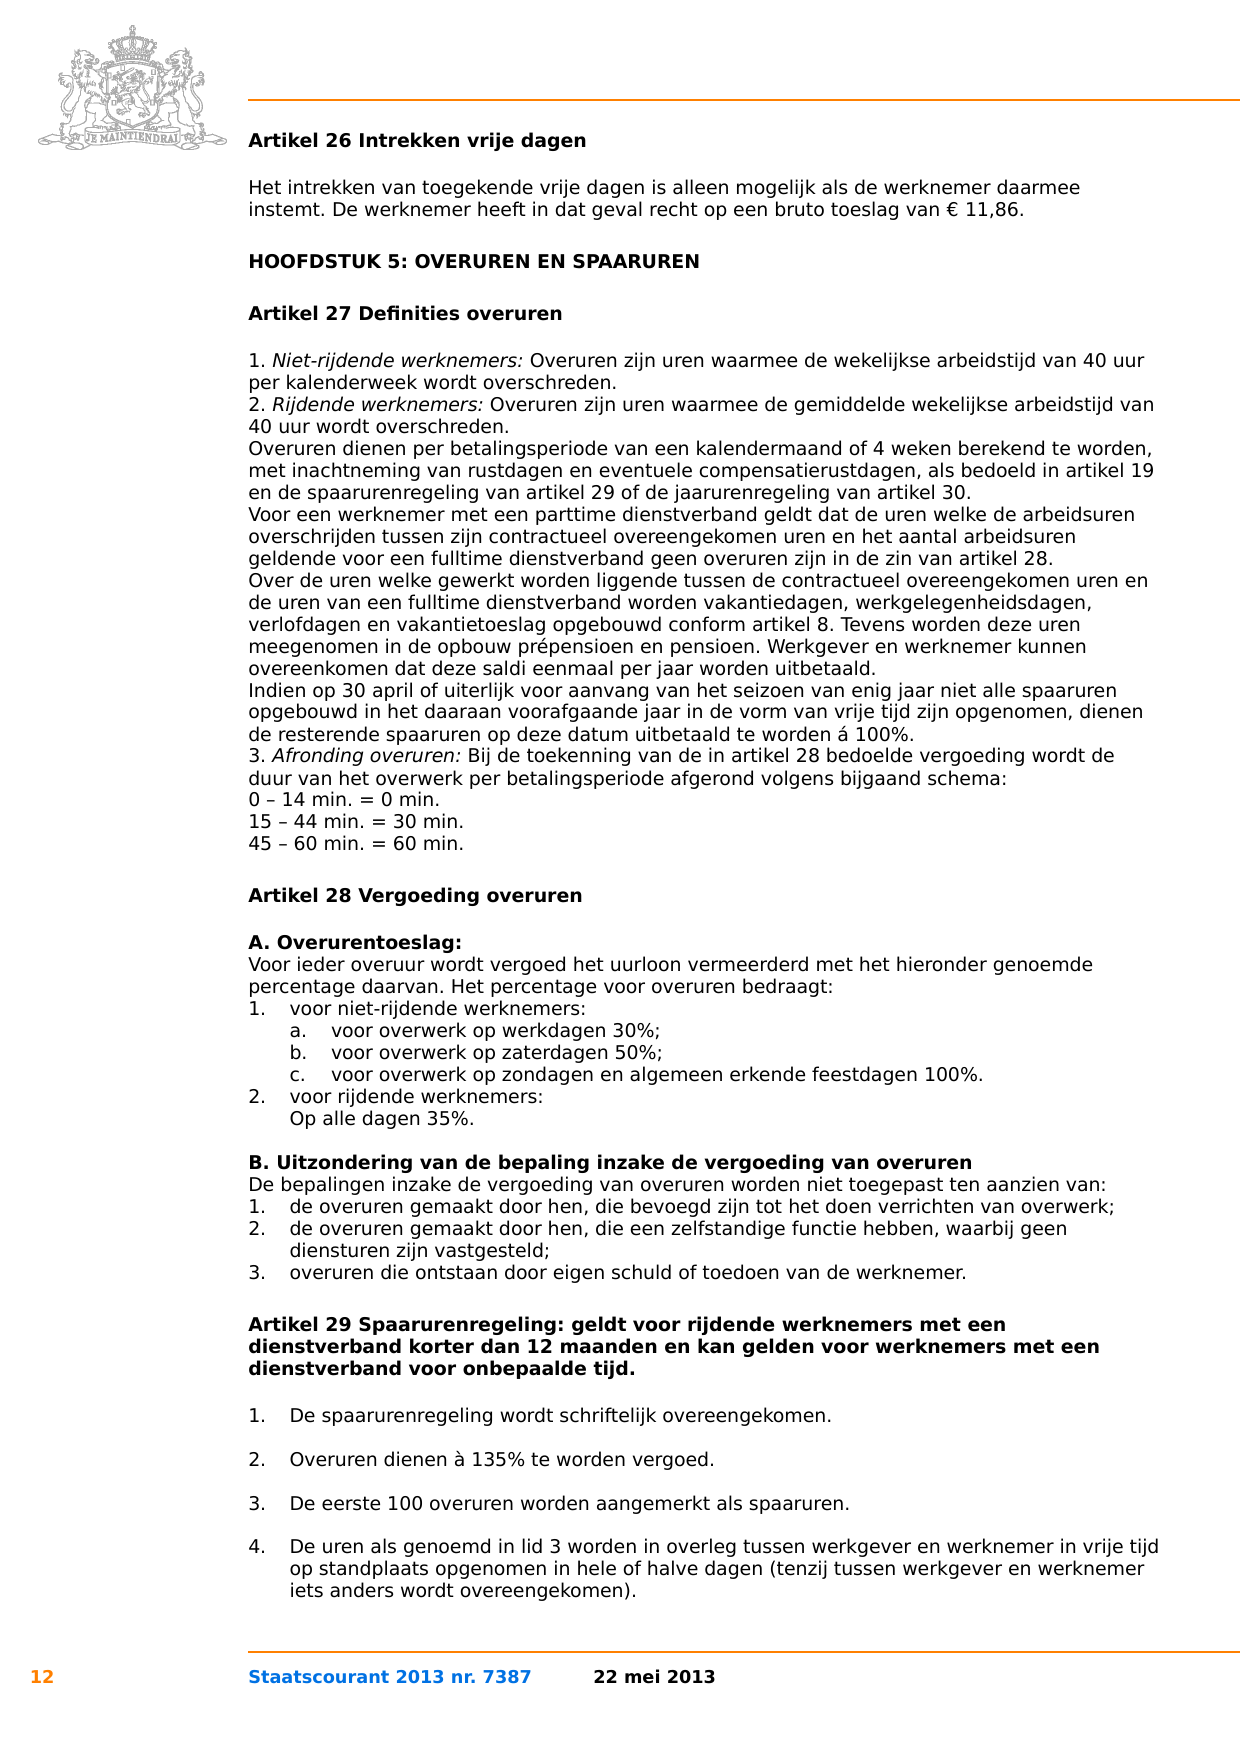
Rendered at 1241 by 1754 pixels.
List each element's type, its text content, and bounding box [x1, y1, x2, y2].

text 0 – 14 min. = 0 min. [248, 789, 1163, 811]
text Voor ieder overuur wordt vergoed het uurloon vermeerderd met het hieronder genoemde percentage daarvan. Het percentage voor overuren bedraagt: [248, 954, 1163, 998]
text 1. voor niet-rijdende werknemers: [248, 998, 1163, 1020]
text Voor een werknemer met een parttime dienstverband geldt dat de uren welke de arbeidsuren overschrijden tussen zijn contractueel overeengekomen uren en het aantal arbeidsuren geldende voor een fulltime dienstverband geen overuren zijn in de zin van artikel 28. [248, 504, 1163, 569]
text De bepalingen inzake de vergoeding van overuren worden niet toegepast ten aanzien van: [248, 1174, 1163, 1196]
subtitle Artikel 27 Definities overuren [248, 303, 1163, 325]
text 3. De eerste 100 overuren worden aangemerkt als spaaruren. [248, 1492, 1163, 1514]
text 45 – 60 min. = 60 min. [248, 833, 1163, 855]
text 2. Rijdende werknemers: Overuren zijn uren waarmee de gemiddelde wekelijkse arbeidstijd van 40 uur wordt overschreden. [248, 394, 1163, 438]
text c. voor overwerk op zondagen en algemeen erkende feestdagen 100%. [289, 1064, 1163, 1086]
subtitle Artikel 26 Intrekken vrije dagen [248, 130, 1163, 152]
text 2. de overuren gemaakt door hen, die een zelfstandige functie hebben, waarbij geen diensturen zijn vastgesteld; [248, 1218, 1163, 1262]
text Het intrekken van toegekende vrije dagen is alleen mogelijk als de werknemer daarmee instemt. De werknemer heeft in dat geval recht op een bruto toeslag van € 11,86. [248, 177, 1163, 221]
text Op alle dagen 35%. [289, 1108, 1163, 1130]
subtitle HOOFDSTUK 5: OVERUREN EN SPAARUREN [248, 251, 1163, 273]
picture [38, 25, 227, 150]
text 15 – 44 min. = 30 min. [248, 811, 1163, 833]
text Overuren dienen per betalingsperiode van een kalendermaand of 4 weken berekend te worden, met inachtneming van rustdagen en eventuele compensatierustdagen, als bedoeld in artikel 19 en de spaarurenregeling van artikel 29 of de jaarurenregeling van artikel 30. [248, 438, 1163, 504]
text 1. Niet-rijdende werknemers: Overuren zijn uren waarmee de wekelijkse arbeidstijd van 40 uur per kalenderweek wordt overschreden. [248, 350, 1163, 394]
text Indien op 30 april of uiterlijk voor aanvang van het seizoen van enig jaar niet alle spaaruren opgebouwd in het daaraan voorafgaande jaar in de vorm van vrije tijd zijn opgenomen, dienen de resterende spaaruren op deze datum uitbetaald te worden á 100%. [248, 679, 1163, 745]
text a. voor overwerk op werkdagen 30%; [289, 1020, 1163, 1042]
text 2. voor rijdende werknemers: [248, 1086, 1163, 1108]
text 3. overuren die ontstaan door eigen schuld of toedoen van de werknemer. [248, 1262, 1163, 1284]
text Over de uren welke gewerkt worden liggende tussen de contractueel overeengekomen uren en de uren van een fulltime dienstverband worden vakantiedagen, werkgelegenheidsdagen, verlofdagen en vakantietoeslag opgebouwd conform artikel 8. Tevens worden deze uren meegenomen in de opbouw prépensioen en pensioen. Werkgever en werknemer kunnen overeenkomen dat deze saldi eenmaal per jaar worden uitbetaald. [248, 569, 1163, 679]
text 1. de overuren gemaakt door hen, die bevoegd zijn tot het doen verrichten van overwerk; [248, 1196, 1163, 1218]
text b. voor overwerk op zaterdagen 50%; [289, 1042, 1163, 1064]
subtitle A. Overurentoeslag: [248, 932, 1163, 954]
subtitle B. Uitzondering van de bepaling inzake de vergoeding van overuren [248, 1152, 1163, 1174]
subtitle Artikel 28 Vergoeding overuren [248, 885, 1163, 907]
text 4. De uren als genoemd in lid 3 worden in overleg tussen werkgever en werknemer in vrije tijd op standplaats opgenomen in hele of halve dagen (tenzij tussen werkgever en werknemer iets anders wordt overeengekomen). [248, 1536, 1163, 1602]
text 1. De spaarurenregeling wordt schriftelijk overeengekomen. [248, 1405, 1163, 1427]
text 3. Afronding overuren: Bij de toekenning van de in artikel 28 bedoelde vergoeding wordt de duur van het overwerk per betalingsperiode afgerond volgens bijgaand schema: [248, 745, 1163, 789]
subtitle Artikel 29 Spaarurenregeling: geldt voor rijdende werknemers met een dienstverband korter dan 12 maanden en kan gelden voor werknemers met een dienstverband voor onbepaalde tijd. [248, 1314, 1163, 1380]
text 2. Overuren dienen à 135% te worden vergoed. [248, 1449, 1163, 1471]
